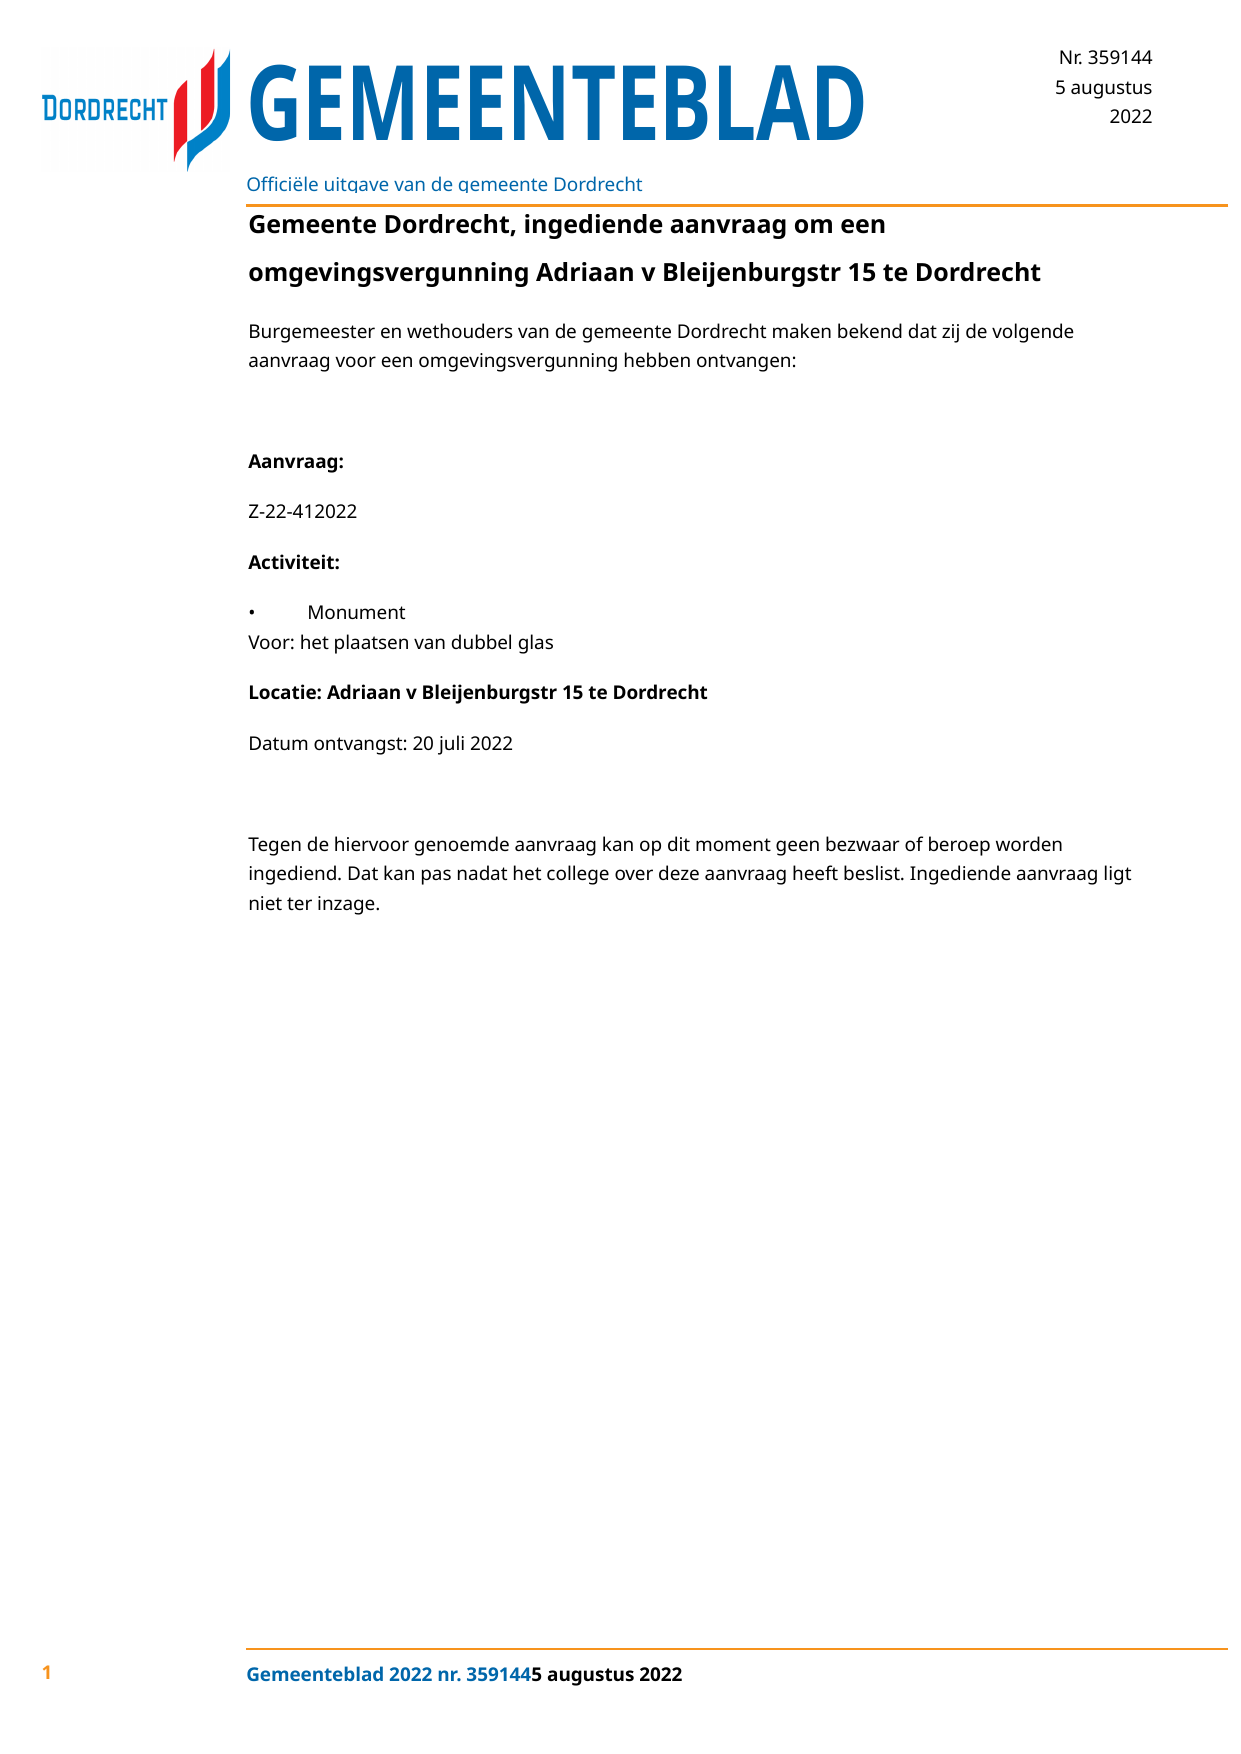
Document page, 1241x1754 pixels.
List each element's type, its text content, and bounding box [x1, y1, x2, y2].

text Aanvraag: [248, 448, 1152, 474]
text Activiteit: [248, 549, 1152, 575]
text Tegen de hiervoor genoemde aanvraag kan op dit moment geen bezwaar of beroep worden ingediend. Dat kan pas nadat het college over deze aanvraag heeft beslist. Ingediende aanvraag ligt niet ter inzage. [248, 831, 1152, 916]
text Locatie: Adriaan v Bleijenburgstr 15 te Dordrecht [248, 679, 1152, 705]
text Burgemeester en wethouders van de gemeente Dordrecht maken bekend dat zij de volgende aanvraag voor een omgevingsvergunning hebben ontvangen: [248, 318, 1152, 373]
text Datum ontvangst: 20 juli 2022 [248, 730, 1152, 756]
text Z-22-412022 [248, 499, 1152, 524]
text Voor: het plaatsen van dubbel glas [248, 629, 1152, 655]
text Gemeente Dordrecht, ingediende aanvraag om een omgevingsvergunning Adriaan v Bleijenburgstr 15 te Dordrecht [248, 207, 1152, 288]
list Monument [248, 599, 1152, 625]
picture [41, 47, 231, 172]
